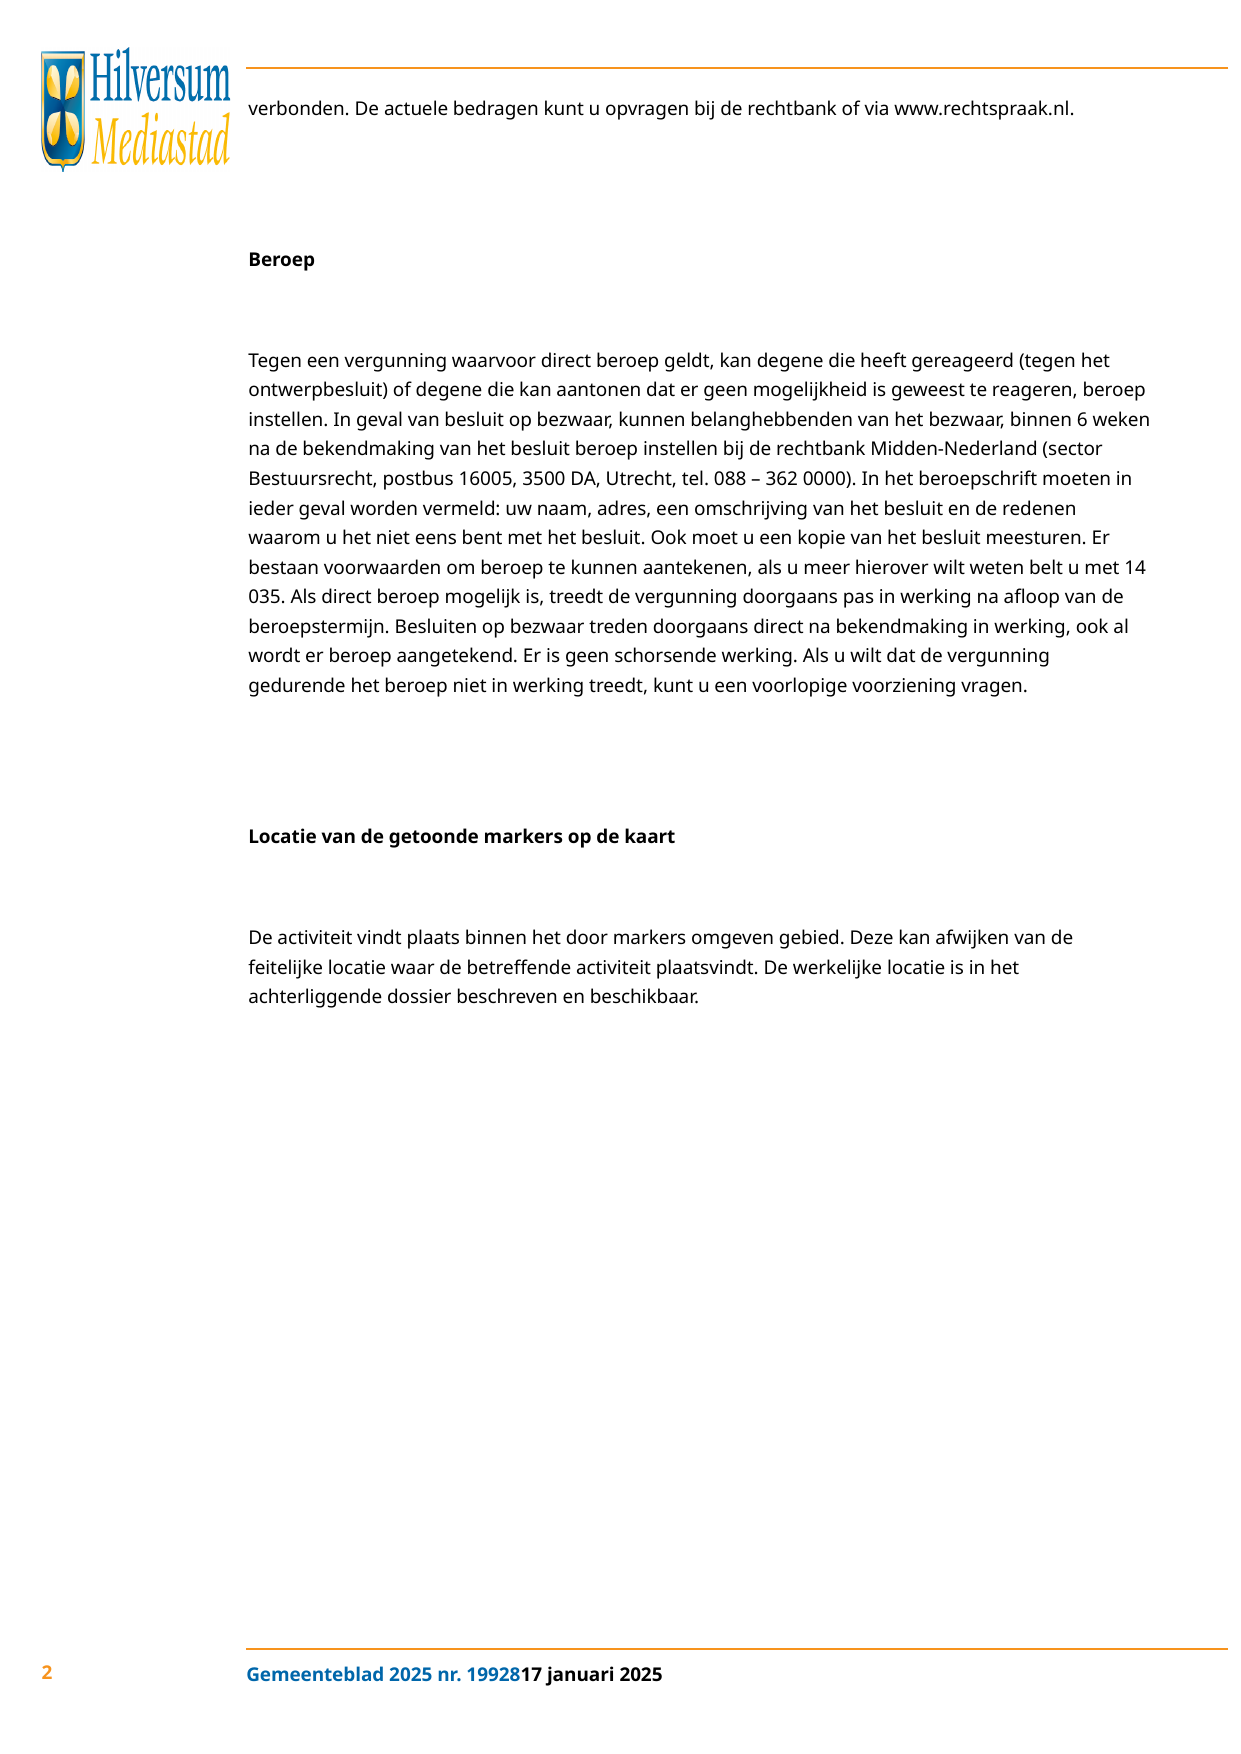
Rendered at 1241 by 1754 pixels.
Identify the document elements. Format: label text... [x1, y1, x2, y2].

text Locatie van de getoonde markers op de kaart [248, 823, 1152, 849]
text verbonden. De actuele bedragen kunt u opvragen bij de rechtbank of via www.rechtspraak.nl. [248, 95, 1152, 121]
text De activiteit vindt plaats binnen het door markers omgeven gebied. Deze kan afwijken van de feitelijke locatie waar de betreffende activiteit plaatsvindt. De werkelijke locatie is in het achterliggende dossier beschreven en beschikbaar. [248, 924, 1152, 1009]
picture [41, 47, 231, 172]
text Beroep [248, 246, 1152, 272]
text Tegen een vergunning waarvoor direct beroep geldt, kan degene die heeft gereageerd (tegen het ontwerpbesluit) of degene die kan aantonen dat er geen mogelijkheid is geweest te reageren, beroep instellen. In geval van besluit op bezwaar, kunnen belanghebbenden van het bezwaar, binnen 6 weken na de bekendmaking van het besluit beroep instellen bij de rechtbank Midden-Nederland (sector Bestuursrecht, postbus 16005, 3500 DA, Utrecht, tel. 088 – 362 0000). In het beroepschrift moeten in ieder geval worden vermeld: uw naam, adres, een omschrijving van het besluit en de redenen waarom u het niet eens bent met het besluit. Ook moet u een kopie van het besluit meesturen. Er bestaan voorwaarden om beroep te kunnen aantekenen, als u meer hierover wilt weten belt u met 14 035. Als direct beroep mogelijk is, treedt de vergunning doorgaans pas in werking na afloop van de beroepstermijn. Besluiten op bezwaar treden doorgaans direct na bekendmaking in werking, ook al wordt er beroep aangetekend. Er is geen schorsende werking. Als u wilt dat de vergunning gedurende het beroep niet in werking treedt, kunt u een voorlopige voorziening vragen. [248, 347, 1152, 698]
